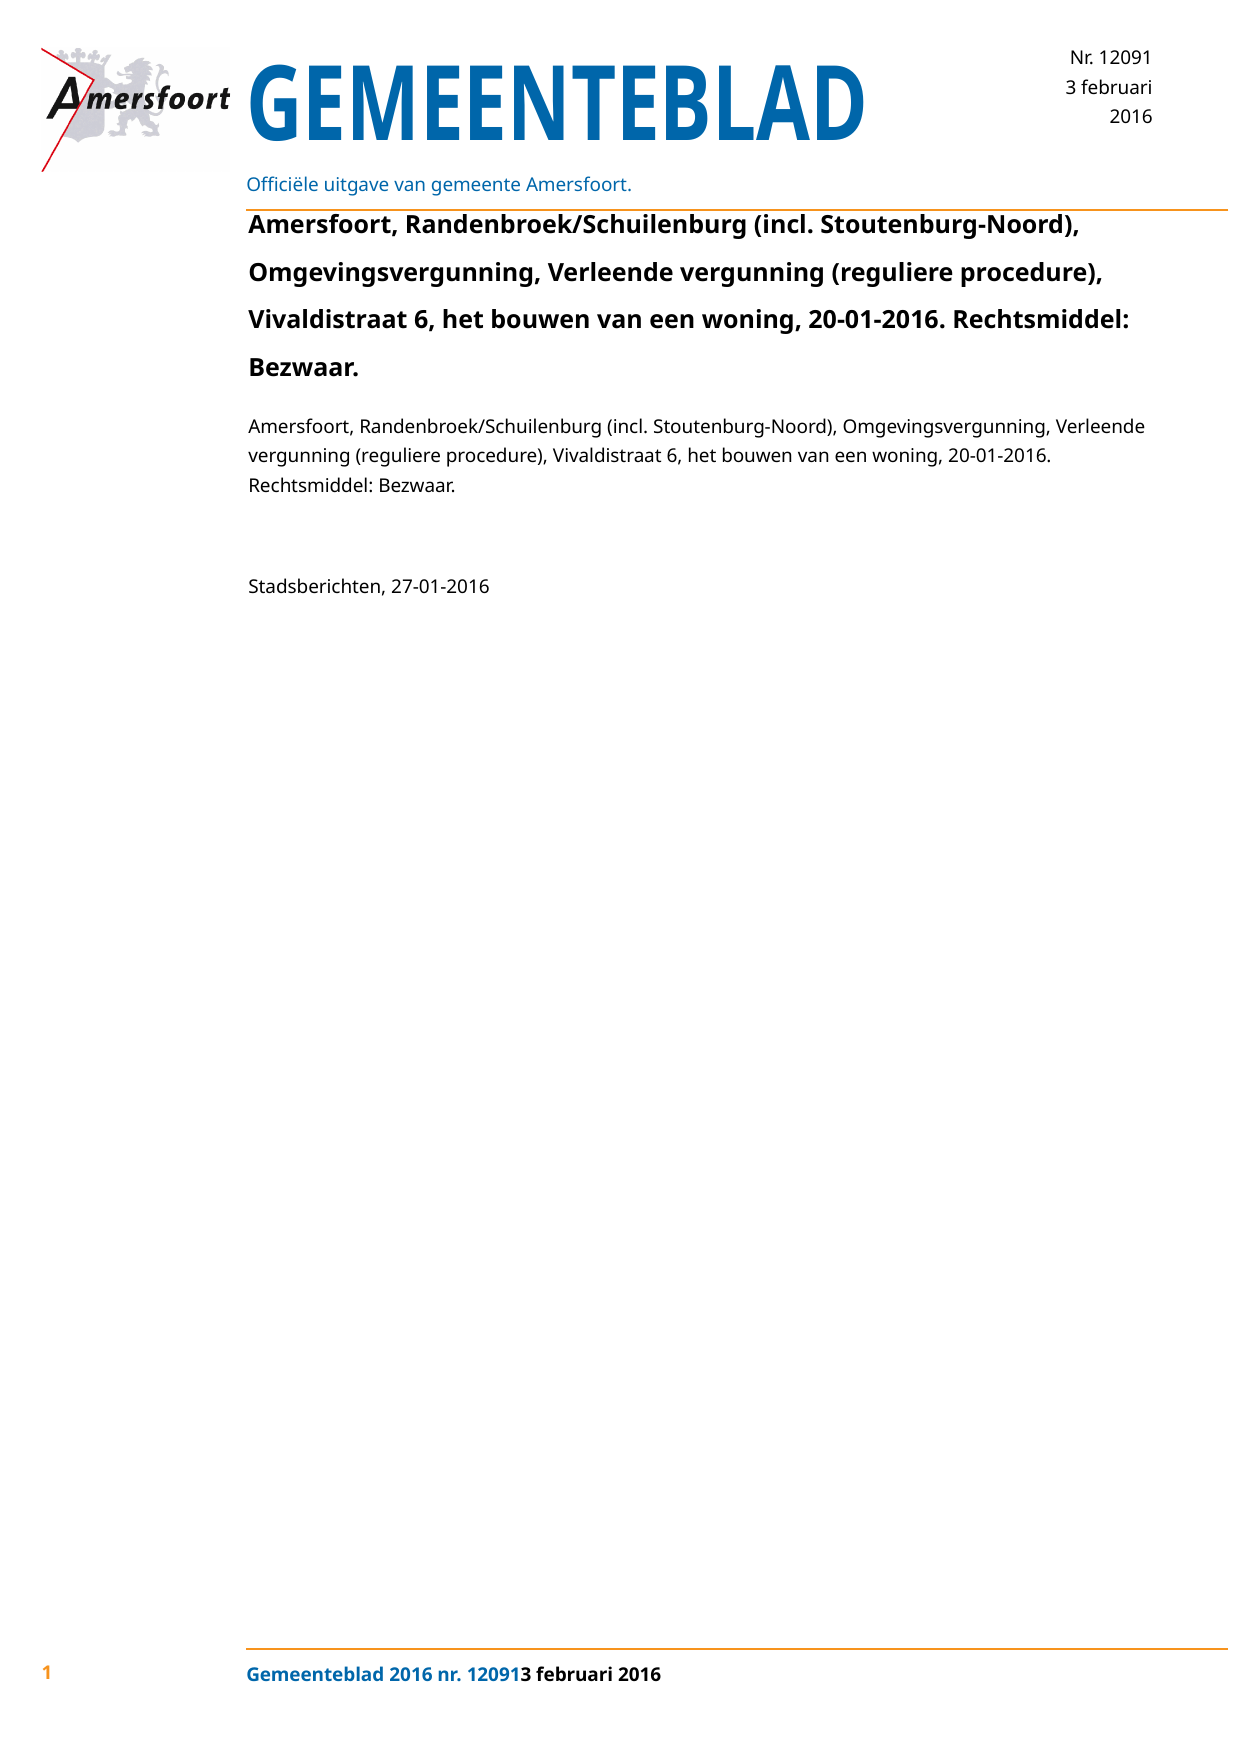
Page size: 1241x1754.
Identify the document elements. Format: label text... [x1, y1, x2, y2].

picture [41, 47, 231, 172]
text Amersfoort, Randenbroek/Schuilenburg (incl. Stoutenburg-Noord), Omgevingsvergunning, Verleende vergunning (reguliere procedure), Vivaldistraat 6, het bouwen van een woning, 20-01-2016. Rechtsmiddel: Bezwaar. [248, 413, 1152, 498]
text Stadsberichten, 27-01-2016 [248, 573, 1152, 599]
text Amersfoort, Randenbroek/Schuilenburg (incl. Stoutenburg-Noord), Omgevingsvergunning, Verleende vergunning (reguliere procedure), Vivaldistraat 6, het bouwen van een woning, 20-01-2016. Rechtsmiddel: Bezwaar. [248, 211, 1152, 384]
